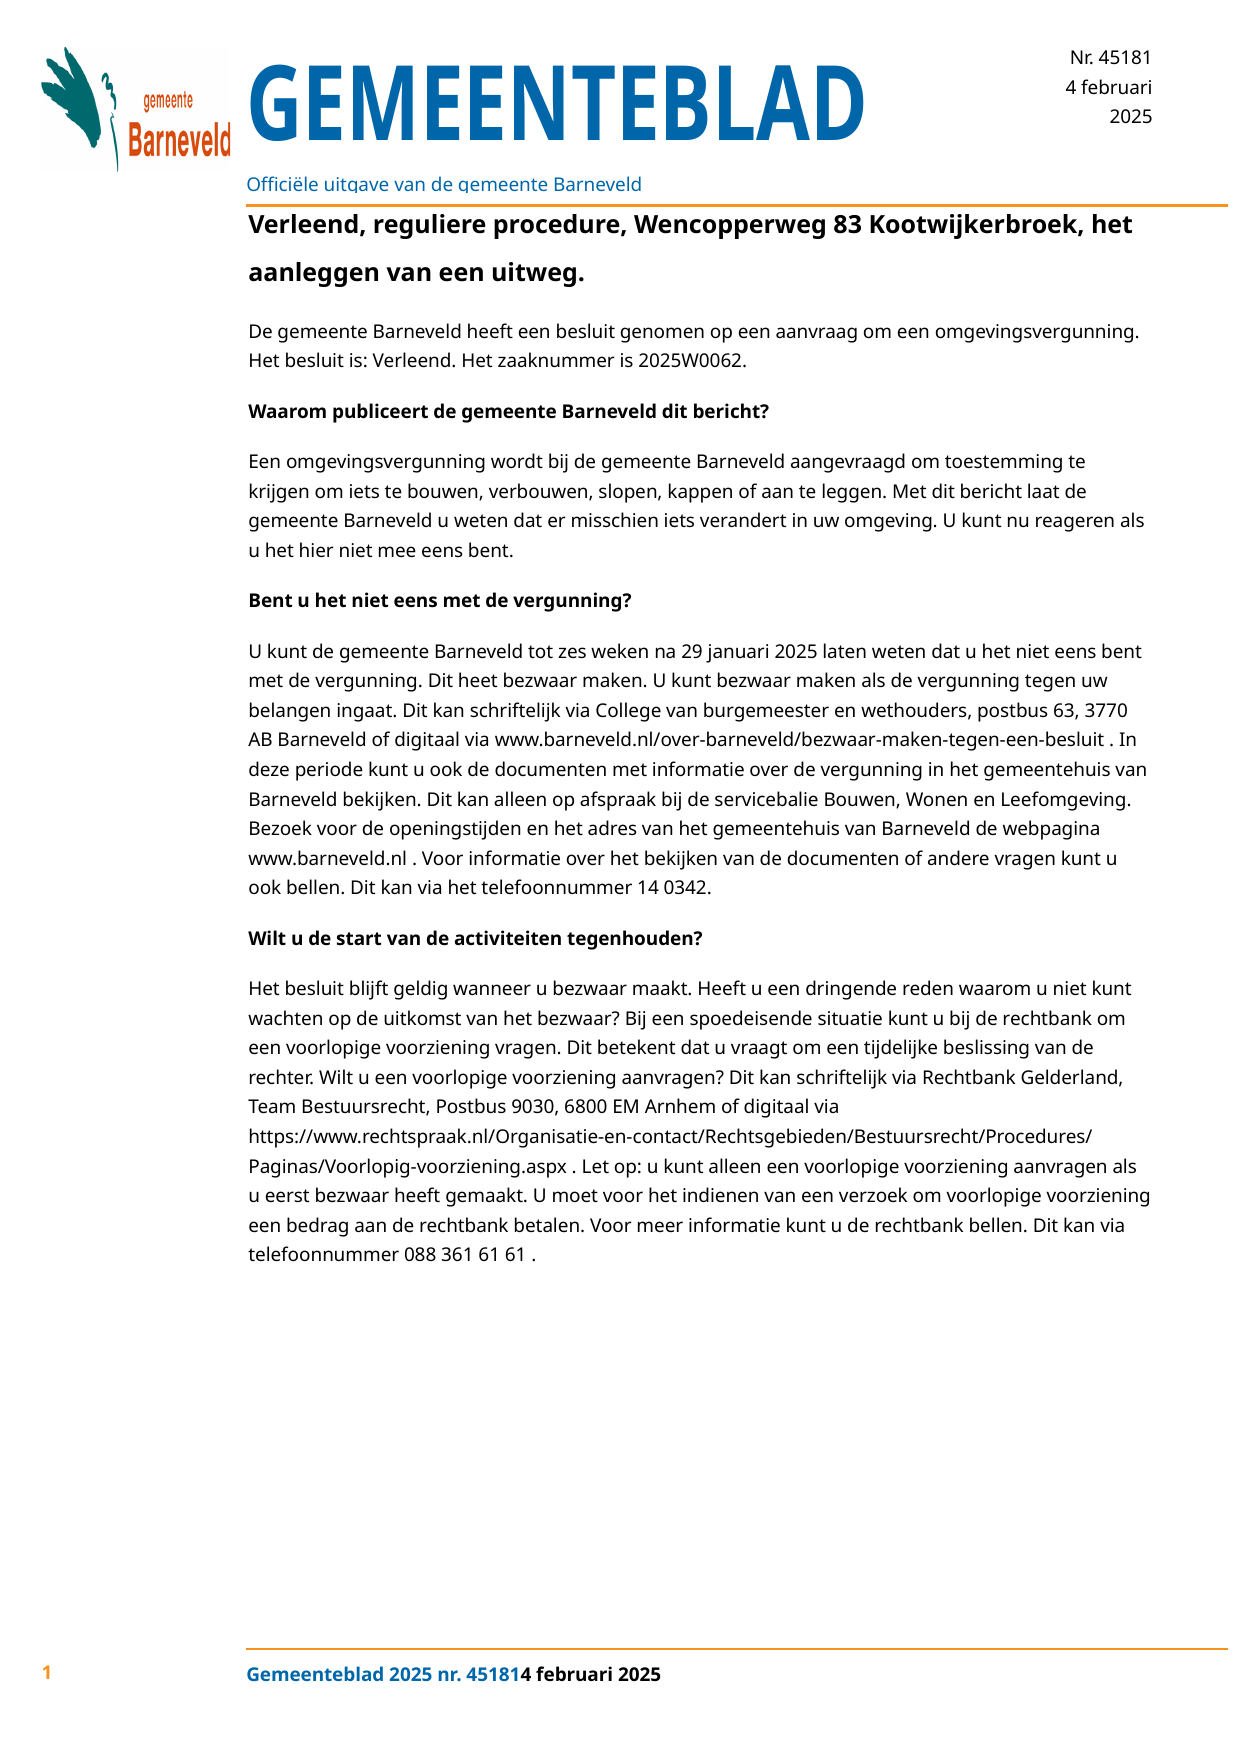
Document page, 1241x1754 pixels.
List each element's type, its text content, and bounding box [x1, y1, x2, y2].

text Het besluit blijft geldig wanneer u bezwaar maakt. Heeft u een dringende reden waarom u niet kunt wachten op de uitkomst van het bezwaar? Bij een spoedeisende situatie kunt u bij de rechtbank om een voorlopige voorziening vragen. Dit betekent dat u vraagt om een tijdelijke beslissing van de rechter. Wilt u een voorlopige voorziening aanvragen? Dit kan schriftelijk via Rechtbank Gelderland, Team Bestuursrecht, Postbus 9030, 6800 EM Arnhem of digitaal via https://www.rechtspraak.nl/Organisatie-en-contact/Rechtsgebieden/Bestuursrecht/Procedures/Paginas/Voorlopig-voorziening.aspx . Let op: u kunt alleen een voorlopige voorziening aanvragen als u eerst bezwaar heeft gemaakt. U moet voor het indienen van een verzoek om voorlopige voorziening een bedrag aan de rechtbank betalen. Voor meer informatie kunt u de rechtbank bellen. Dit kan via telefoonnummer 088 361 61 61 . [248, 975, 1152, 1267]
text U kunt de gemeente Barneveld tot zes weken na 29 januari 2025 laten weten dat u het niet eens bent met de vergunning. Dit heet bezwaar maken. U kunt bezwaar maken als de vergunning tegen uw belangen ingaat. Dit kan schriftelijk via College van burgemeester en wethouders, postbus 63, 3770 AB Barneveld of digitaal via www.barneveld.nl/over-barneveld/bezwaar-maken-tegen-een-besluit . In deze periode kunt u ook de documenten met informatie over de vergunning in het gemeentehuis van Barneveld bekijken. Dit kan alleen op afspraak bij de servicebalie Bouwen, Wonen en Leefomgeving. Bezoek voor de openingstijden en het adres van het gemeentehuis van Barneveld de webpagina www.barneveld.nl . Voor informatie over het bekijken van de documenten of andere vragen kunt u ook bellen. Dit kan via het telefoonnummer 14 0342. [248, 638, 1152, 900]
text Wilt u de start van de activiteiten tegenhouden? [248, 925, 1152, 951]
text Een omgevingsvergunning wordt bij de gemeente Barneveld aangevraagd om toestemming te krijgen om iets te bouwen, verbouwen, slopen, kappen of aan te leggen. Met dit bericht laat de gemeente Barneveld u weten dat er misschien iets verandert in uw omgeving. U kunt nu reageren als u het hier niet mee eens bent. [248, 448, 1152, 563]
text Waarom publiceert de gemeente Barneveld dit bericht? [248, 398, 1152, 424]
text Bent u het niet eens met de vergunning? [248, 587, 1152, 613]
text De gemeente Barneveld heeft een besluit genomen op een aanvraag om een omgevingsvergunning. Het besluit is: Verleend. Het zaaknummer is 2025W0062. [248, 318, 1152, 373]
text Verleend, reguliere procedure, Wencopperweg 83 Kootwijkerbroek, het aanleggen van een uitweg. [248, 207, 1152, 288]
picture [41, 47, 231, 172]
